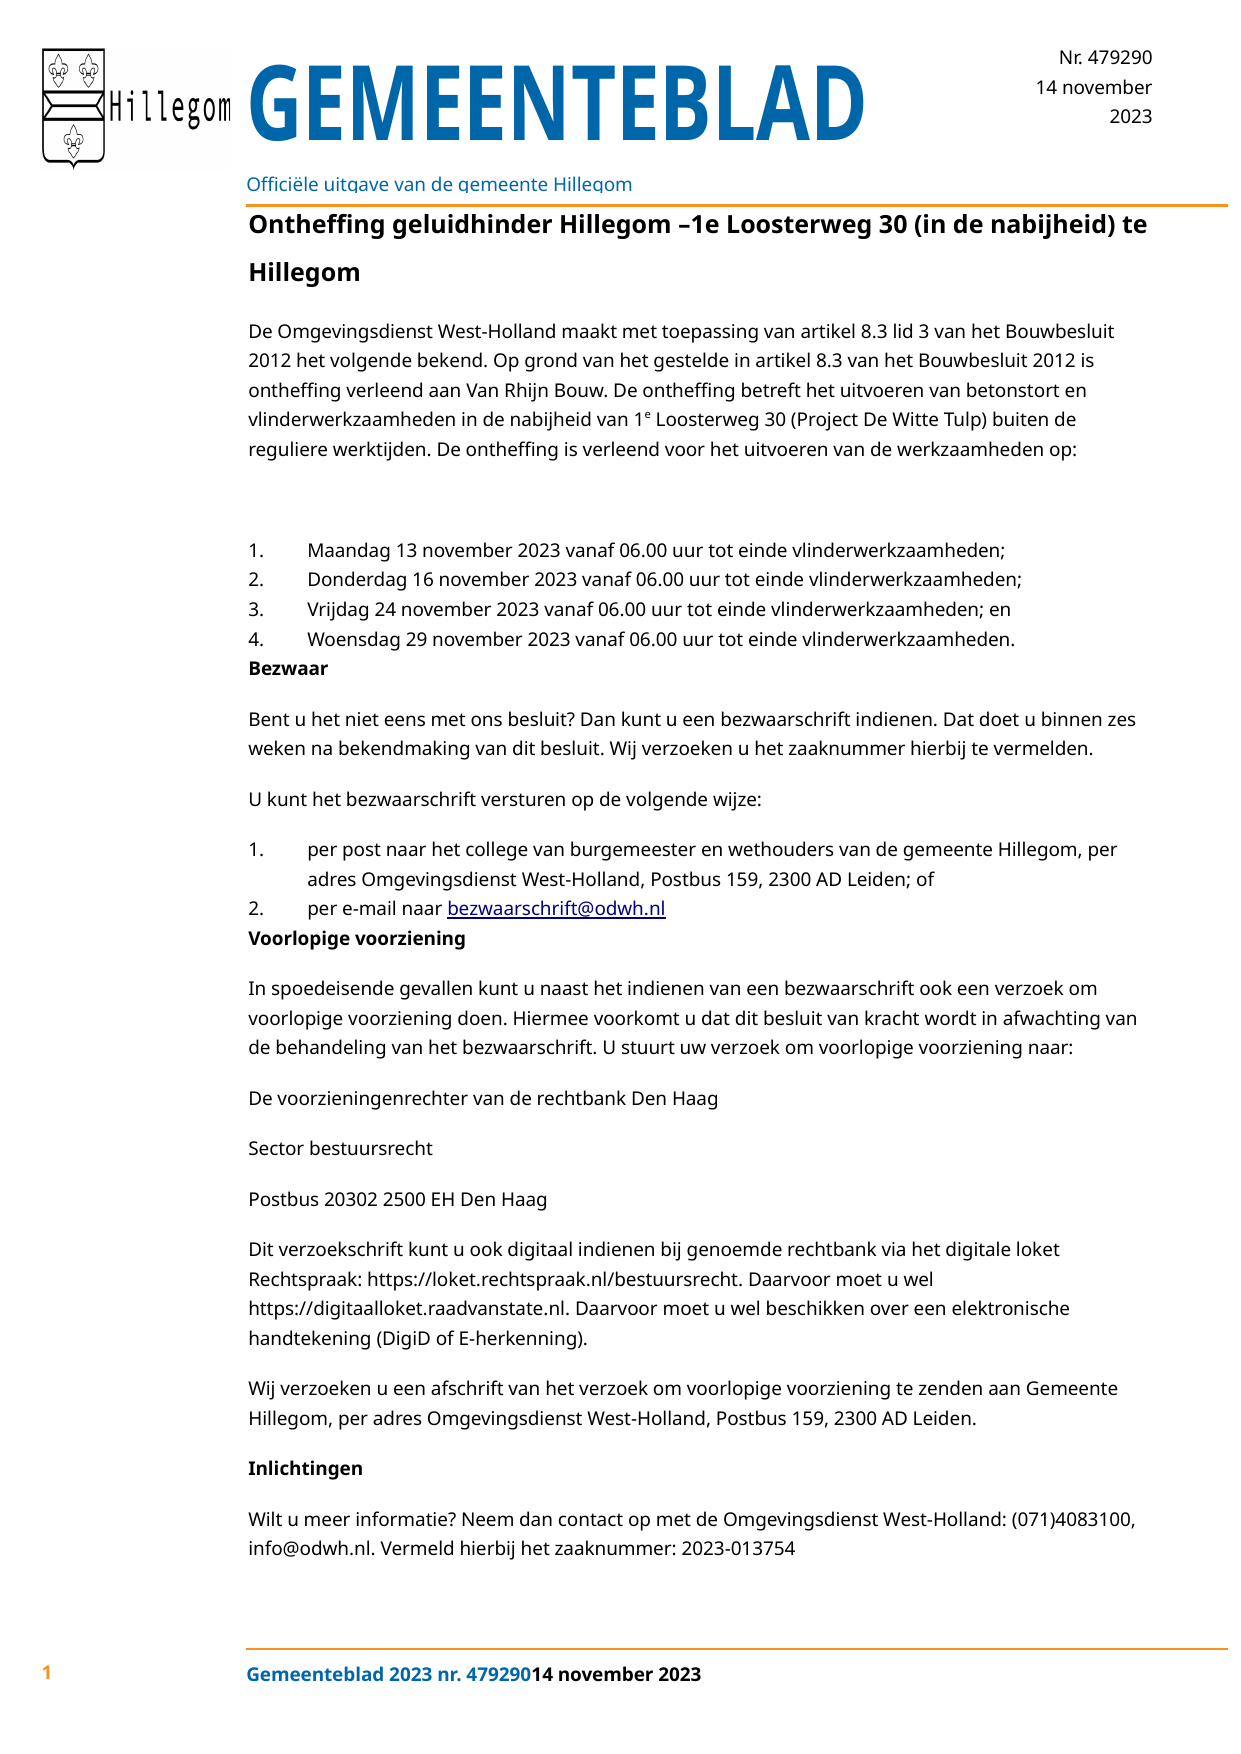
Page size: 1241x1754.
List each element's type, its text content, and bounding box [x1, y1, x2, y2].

text Voorlopige voorziening [248, 925, 1152, 951]
list per e-mail naar bezwaarschrift@odwh.nl [248, 895, 1152, 921]
list Vrijdag 24 november 2023 vanaf 06.00 uur tot einde vlinderwerkzaamheden; en [248, 596, 1152, 622]
list Donderdag 16 november 2023 vanaf 06.00 uur tot einde vlinderwerkzaamheden; [248, 567, 1152, 592]
text Postbus 20302 2500 EH Den Haag [248, 1186, 1152, 1212]
text Ontheffing geluidhinder Hillegom –1e Loosterweg 30 (in de nabijheid) te Hillegom [248, 207, 1152, 288]
text U kunt het bezwaarschrift versturen op de volgende wijze: [248, 786, 1152, 812]
text Inlichtingen [248, 1455, 1152, 1481]
list Maandag 13 november 2023 vanaf 06.00 uur tot einde vlinderwerkzaamheden; [248, 537, 1152, 563]
text De Omgevingsdienst West-Holland maakt met toepassing van artikel 8.3 lid 3 van het Bouwbesluit 2012 het volgende bekend. Op grond van het gestelde in artikel 8.3 van het Bouwbesluit 2012 is ontheffing verleend aan Van Rhijn Bouw. De ontheffing betreft het uitvoeren van betonstort en vlinderwerkzaamheden in de nabijheid van 1e Loosterweg 30 (Project De Witte Tulp) buiten de reguliere werktijden. De ontheffing is verleend voor het uitvoeren van de werkzaamheden op: [248, 318, 1152, 462]
list Woensdag 29 november 2023 vanaf 06.00 uur tot einde vlinderwerkzaamheden. [248, 626, 1152, 652]
list per post naar het college van burgemeester en wethouders van de gemeente Hillegom, per adres Omgevingsdienst West-Holland, Postbus 159, 2300 AD Leiden; of [248, 836, 1152, 892]
text Bezwaar [248, 655, 1152, 681]
picture [41, 47, 231, 172]
text In spoedeisende gevallen kunt u naast het indienen van een bezwaarschrift ook een verzoek om voorlopige voorziening doen. Hiermee voorkomt u dat dit besluit van kracht wordt in afwachting van de behandeling van het bezwaarschrift. U stuurt uw verzoek om voorlopige voorziening naar: [248, 975, 1152, 1060]
text Dit verzoekschrift kunt u ook digitaal indienen bij genoemde rechtbank via het digitale loket Rechtspraak: https://loket.rechtspraak.nl/bestuursrecht. Daarvoor moet u wel https://digitaalloket.raadvanstate.nl. Daarvoor moet u wel beschikken over een elektronische handtekening (DigiD of E-herkenning). [248, 1236, 1152, 1351]
text Wilt u meer informatie? Neem dan contact op met de Omgevingsdienst West-Holland: (071)4083100, info@odwh.nl. Vermeld hierbij het zaaknummer: 2023-013754 [248, 1506, 1152, 1561]
text De voorzieningenrechter van de rechtbank Den Haag [248, 1085, 1152, 1111]
text Sector bestuursrecht [248, 1135, 1152, 1161]
text Bent u het niet eens met ons besluit? Dan kunt u een bezwaarschrift indienen. Dat doet u binnen zes weken na bekendmaking van dit besluit. Wij verzoeken u het zaaknummer hierbij te vermelden. [248, 706, 1152, 761]
text Wij verzoeken u een afschrift van het verzoek om voorlopige voorziening te zenden aan Gemeente Hillegom, per adres Omgevingsdienst West-Holland, Postbus 159, 2300 AD Leiden. [248, 1375, 1152, 1431]
